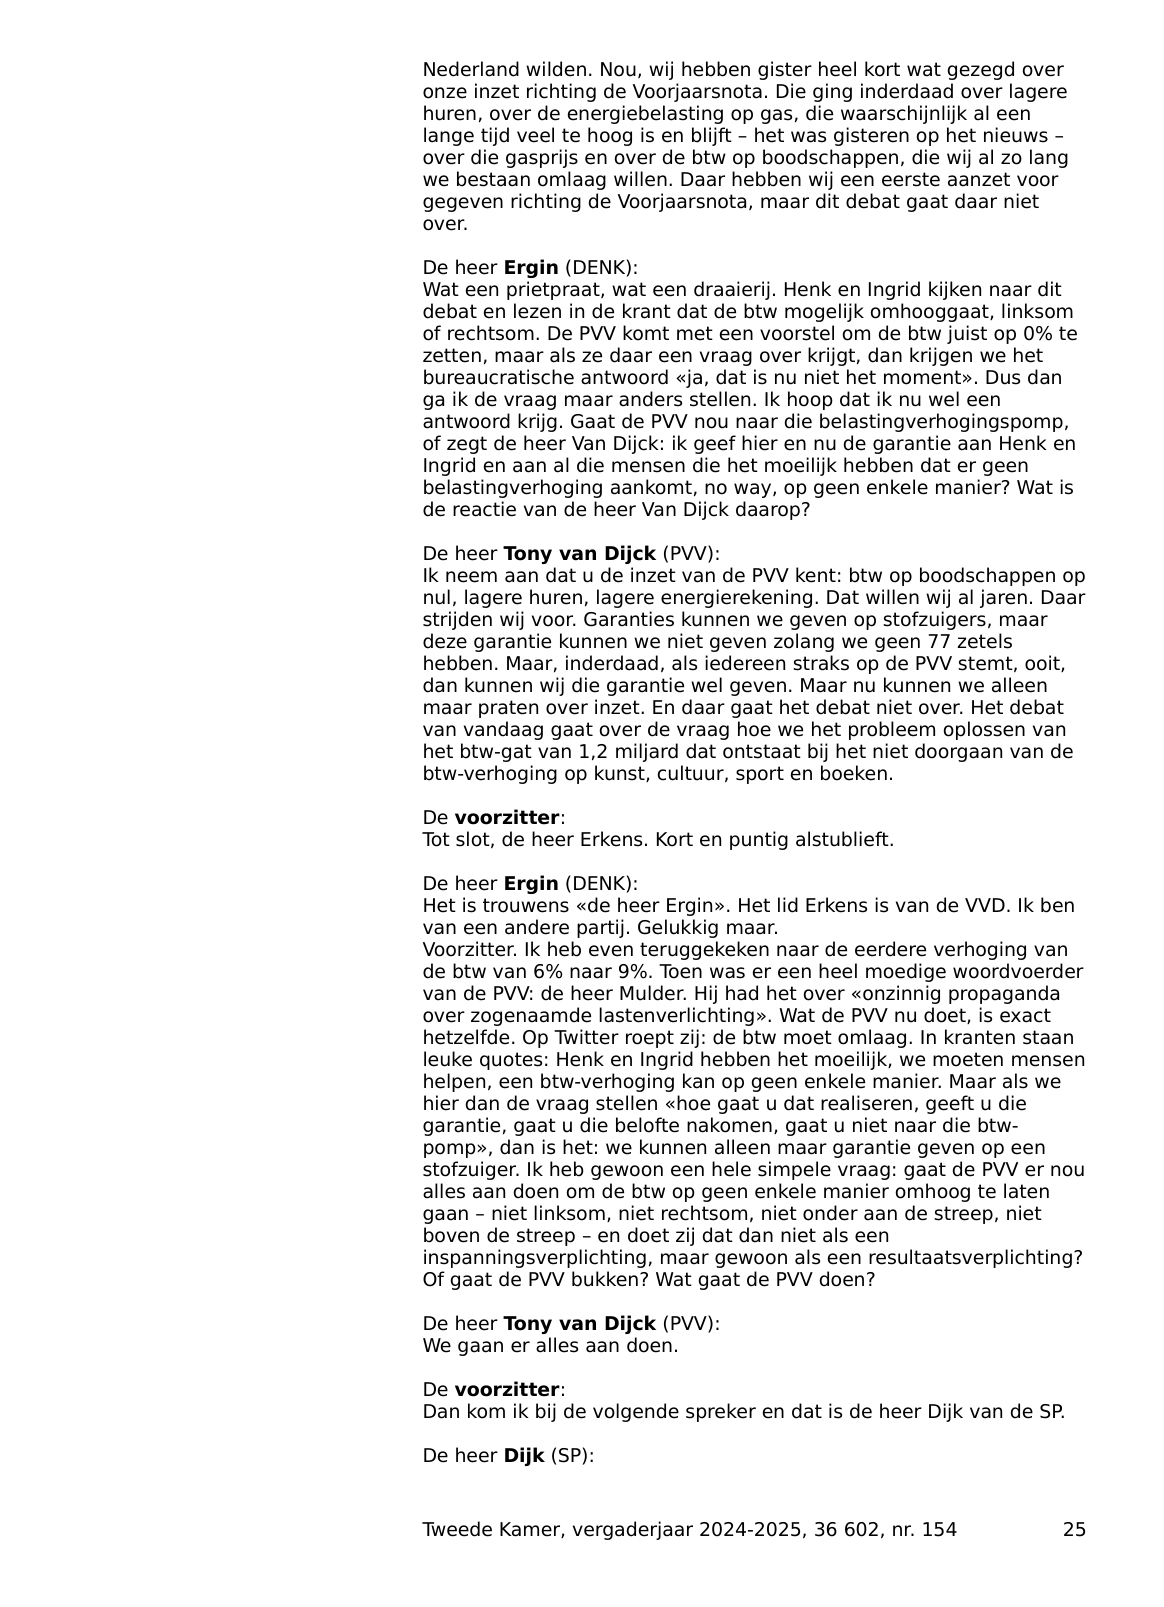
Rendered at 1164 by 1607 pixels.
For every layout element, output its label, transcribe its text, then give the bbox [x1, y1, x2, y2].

text Dan kom ik bij de volgende spreker en dat is de heer Dijk van de SP. [422, 1401, 1087, 1423]
text De heer Ergin (DENK): [422, 257, 1087, 279]
text Wat een prietpraat, wat een draaierij. Henk en Ingrid kijken naar dit debat en lezen in de krant dat de btw mogelijk omhooggaat, linksom of rechtsom. De PVV komt met een voorstel om de btw juist op 0% te zetten, maar als ze daar een vraag over krijgt, dan krijgen we het bureaucratische antwoord «ja, dat is nu niet het moment». Dus dan ga ik de vraag maar anders stellen. Ik hoop dat ik nu wel een antwoord krijg. Gaat de PVV nou naar die belastingverhogingspomp, of zegt de heer Van Dijck: ik geef hier en nu de garantie aan Henk en Ingrid en aan al die mensen die het moeilijk hebben dat er geen belastingverhoging aankomt, no way, op geen enkele manier? Wat is de reactie van de heer Van Dijck daarop? [422, 279, 1087, 521]
text De voorzitter: [422, 807, 1087, 829]
text We gaan er alles aan doen. [422, 1335, 1087, 1357]
text De heer Ergin (DENK): [422, 873, 1087, 895]
text De voorzitter: [422, 1379, 1087, 1401]
text Nederland wilden. Nou, wij hebben gister heel kort wat gezegd over onze inzet richting de Voorjaarsnota. Die ging inderdaad over lagere huren, over de energiebelasting op gas, die waarschijnlijk al een lange tijd veel te hoog is en blijft – het was gisteren op het nieuws – over die gasprijs en over de btw op boodschappen, die wij al zo lang we bestaan omlaag willen. Daar hebben wij een eerste aanzet voor gegeven richting de Voorjaarsnota, maar dit debat gaat daar niet over. [422, 59, 1087, 235]
text Voorzitter. Ik heb even teruggekeken naar de eerdere verhoging van de btw van 6% naar 9%. Toen was er een heel moedige woordvoerder van de PVV: de heer Mulder. Hij had het over «onzinnig propaganda over zogenaamde lastenverlichting». Wat de PVV nu doet, is exact hetzelfde. Op Twitter roept zij: de btw moet omlaag. In kranten staan leuke quotes: Henk en Ingrid hebben het moeilijk, we moeten mensen helpen, een btw-verhoging kan op geen enkele manier. Maar als we hier dan de vraag stellen «hoe gaat u dat realiseren, geeft u die garantie, gaat u die belofte nakomen, gaat u niet naar die btw-pomp», dan is het: we kunnen alleen maar garantie geven op een stofzuiger. Ik heb gewoon een hele simpele vraag: gaat de PVV er nou alles aan doen om de btw op geen enkele manier omhoog te laten gaan – niet linksom, niet rechtsom, niet onder aan de streep, niet boven de streep – en doet zij dat dan niet als een inspanningsverplichting, maar gewoon als een resultaatsverplichting? Of gaat de PVV bukken? Wat gaat de PVV doen? [422, 939, 1087, 1291]
text De heer Dijk (SP): [422, 1445, 1087, 1467]
text Het is trouwens «de heer Ergin». Het lid Erkens is van de VVD. Ik ben van een andere partij. Gelukkig maar. [422, 895, 1087, 939]
text Tot slot, de heer Erkens. Kort en puntig alstublieft. [422, 829, 1087, 851]
text Ik neem aan dat u de inzet van de PVV kent: btw op boodschappen op nul, lagere huren, lagere energierekening. Dat willen wij al jaren. Daar strijden wij voor. Garanties kunnen we geven op stofzuigers, maar deze garantie kunnen we niet geven zolang we geen 77 zetels hebben. Maar, inderdaad, als iedereen straks op de PVV stemt, ooit, dan kunnen wij die garantie wel geven. Maar nu kunnen we alleen maar praten over inzet. En daar gaat het debat niet over. Het debat van vandaag gaat over de vraag hoe we het probleem oplossen van het btw-gat van 1,2 miljard dat ontstaat bij het niet doorgaan van de btw-verhoging op kunst, cultuur, sport en boeken. [422, 565, 1087, 785]
text De heer Tony van Dijck (PVV): [422, 1313, 1087, 1335]
text De heer Tony van Dijck (PVV): [422, 543, 1087, 565]
